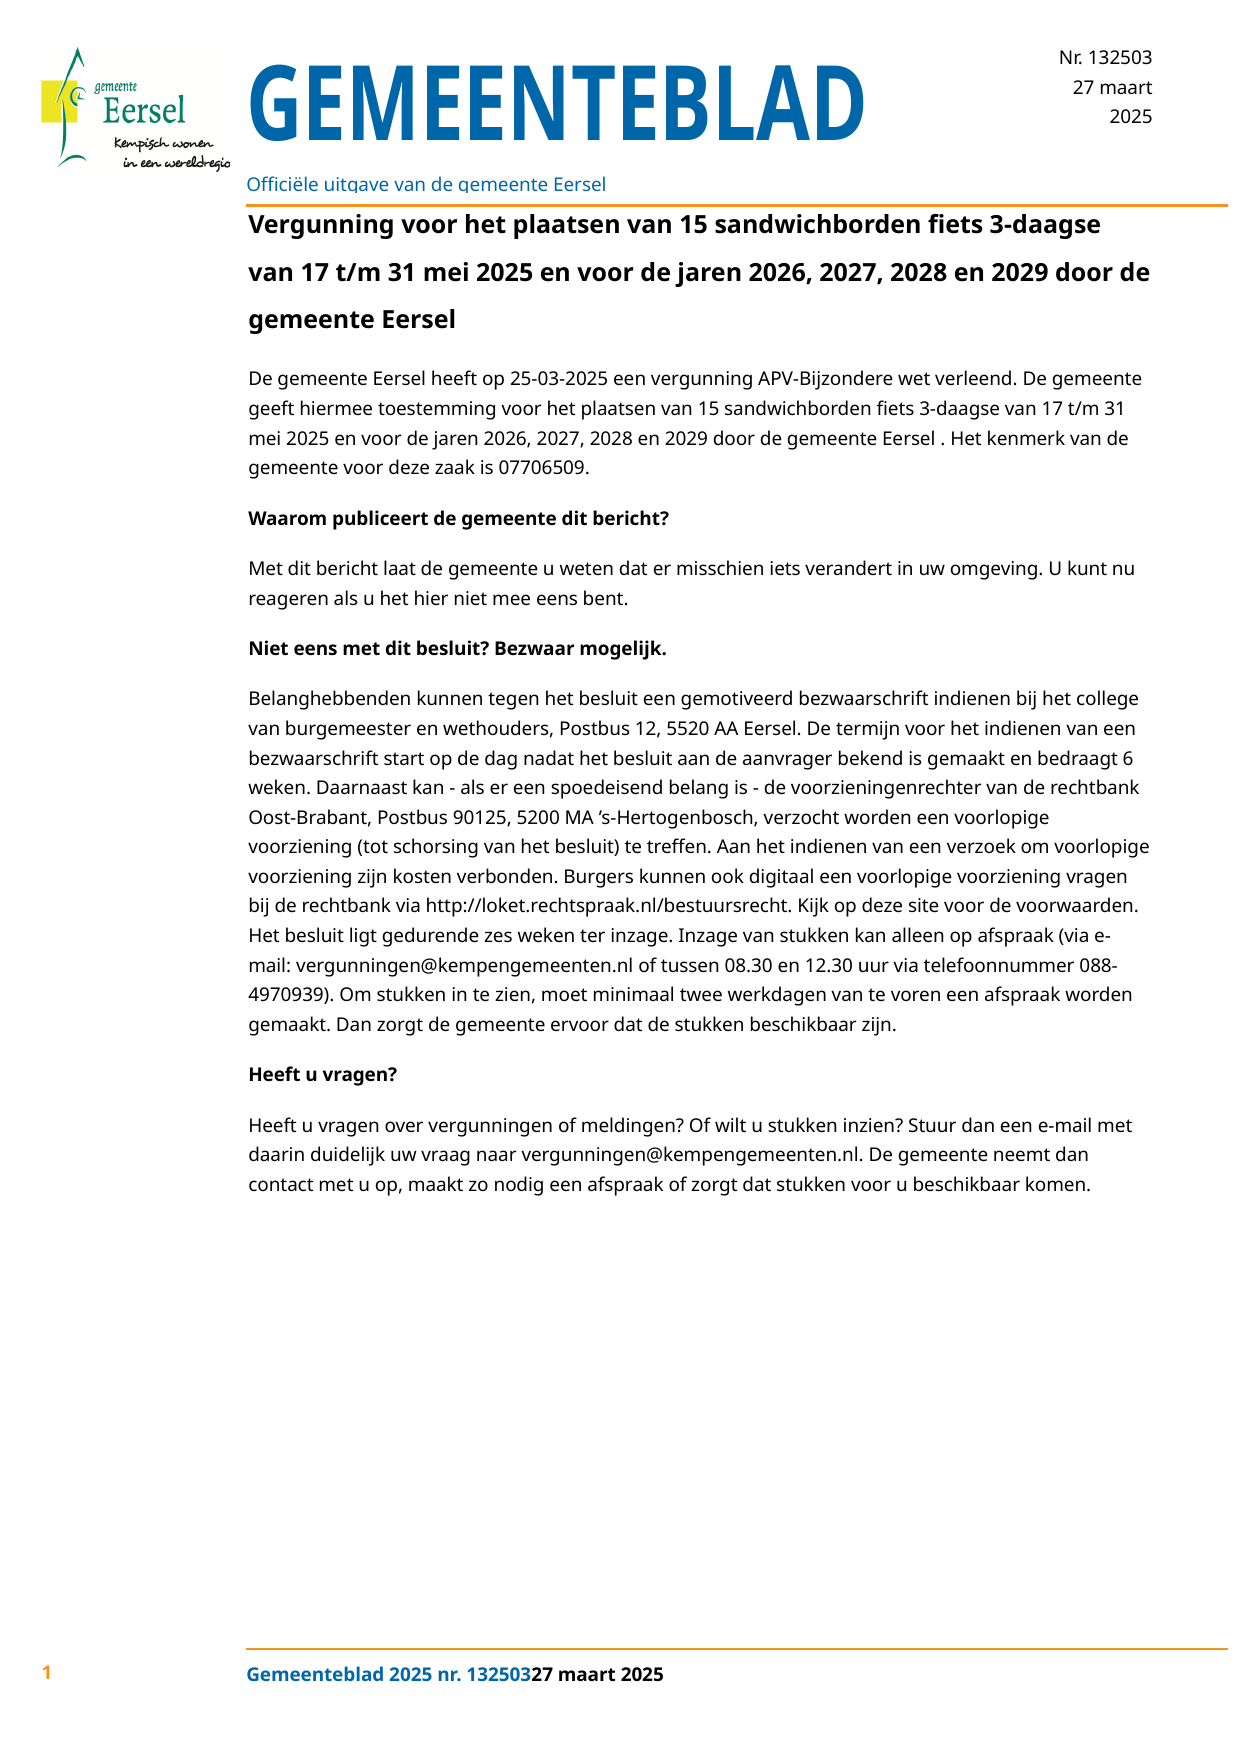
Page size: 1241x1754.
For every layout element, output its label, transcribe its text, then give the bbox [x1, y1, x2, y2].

text Heeft u vragen? [248, 1061, 1152, 1087]
text De gemeente Eersel heeft op 25-03-2025 een vergunning APV-Bijzondere wet verleend. De gemeente geeft hiermee toestemming voor het plaatsen van 15 sandwichborden fiets 3-daagse van 17 t/m 31 mei 2025 en voor de jaren 2026, 2027, 2028 en 2029 door de gemeente Eersel . Het kenmerk van de gemeente voor deze zaak is 07706509. [248, 366, 1152, 480]
text Niet eens met dit besluit? Bezwaar mogelijk. [248, 635, 1152, 661]
picture [41, 47, 231, 172]
text Heeft u vragen over vergunningen of meldingen? Of wilt u stukken inzien? Stuur dan een e-mail met daarin duidelijk uw vraag naar vergunningen@kempengemeenten.nl. De gemeente neemt dan contact met u op, maakt zo nodig een afspraak of zorgt dat stukken voor u beschikbaar komen. [248, 1112, 1152, 1197]
text Vergunning voor het plaatsen van 15 sandwichborden fiets 3-daagse van 17 t/m 31 mei 2025 en voor de jaren 2026, 2027, 2028 en 2029 door de gemeente Eersel [248, 207, 1152, 336]
text Waarom publiceert de gemeente dit bericht? [248, 505, 1152, 530]
text Met dit bericht laat de gemeente u weten dat er misschien iets verandert in uw omgeving. U kunt nu reageren als u het hier niet mee eens bent. [248, 555, 1152, 610]
text Belanghebbenden kunnen tegen het besluit een gemotiveerd bezwaarschrift indienen bij het college van burgemeester en wethouders, Postbus 12, 5520 AA Eersel. De termijn voor het indienen van een bezwaarschrift start op de dag nadat het besluit aan de aanvrager bekend is gemaakt en bedraagt 6 weken. Daarnaast kan - als er een spoedeisend belang is - de voorzieningenrechter van de rechtbank Oost-Brabant, Postbus 90125, 5200 MA ’s-Hertogenbosch, verzocht worden een voorlopige voorziening (tot schorsing van het besluit) te treffen. Aan het indienen van een verzoek om voorlopige voorziening zijn kosten verbonden. Burgers kunnen ook digitaal een voorlopige voorziening vragen bij de rechtbank via http://loket.rechtspraak.nl/bestuursrecht. Kijk op deze site voor de voorwaarden. Het besluit ligt gedurende zes weken ter inzage. Inzage van stukken kan alleen op afspraak (via e-mail: vergunningen@kempengemeenten.nl of tussen 08.30 en 12.30 uur via telefoonnummer 088-4970939). Om stukken in te zien, moet minimaal twee werkdagen van te voren een afspraak worden gemaakt. Dan zorgt de gemeente ervoor dat de stukken beschikbaar zijn. [248, 686, 1152, 1037]
